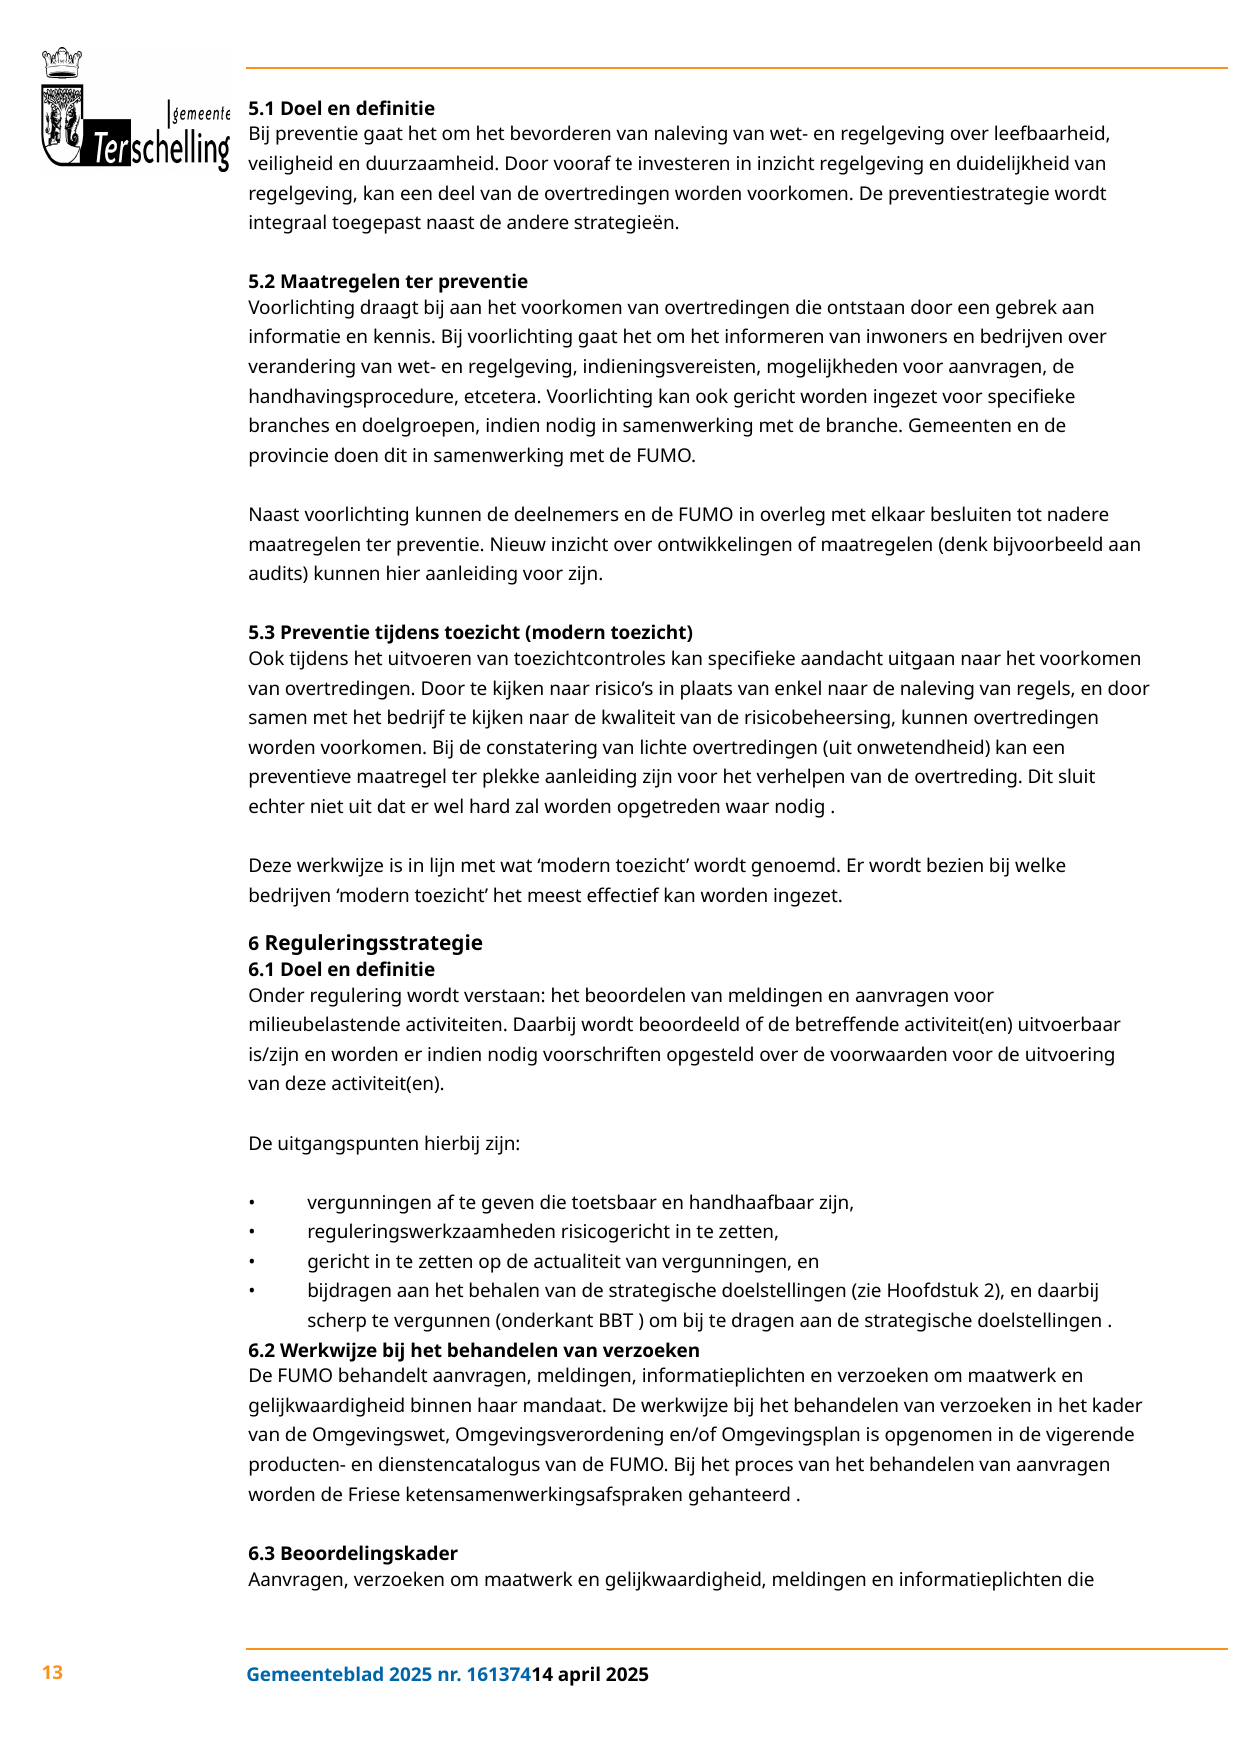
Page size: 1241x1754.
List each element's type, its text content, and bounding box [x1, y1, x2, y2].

text Deze werkwijze is in lijn met wat ‘modern toezicht’ wordt genoemd. Er wordt bezien bij welke bedrijven ‘modern toezicht’ het meest effectief kan worden ingezet. [248, 852, 1152, 908]
list bijdragen aan het behalen van de strategische doelstellingen (zie Hoofdstuk 2), en daarbij scherp te vergunnen (onderkant BBT ) om bij te dragen aan de strategische doelstellingen . [248, 1278, 1152, 1333]
text 6.2 Werkwijze bij het behandelen van verzoeken [248, 1337, 1152, 1362]
text 5.3 Preventie tijdens toezicht (modern toezicht) [248, 619, 1152, 645]
text 6 Reguleringsstrategie [248, 928, 1152, 956]
text 6.1 Doel en definitie [248, 956, 1152, 982]
picture [41, 47, 231, 172]
list reguleringswerkzaamheden risicogericht in te zetten, [248, 1218, 1152, 1244]
text Aanvragen, verzoeken om maatwerk en gelijkwaardigheid, meldingen en informatieplichten die [248, 1566, 1152, 1591]
list vergunningen af te geven die toetsbaar en handhaafbaar zijn, [248, 1189, 1152, 1214]
text Naast voorlichting kunnen de deelnemers en de FUMO in overleg met elkaar besluiten tot nadere maatregelen ter preventie. Nieuw inzicht over ontwikkelingen of maatregelen (denk bijvoorbeeld aan audits) kunnen hier aanleiding voor zijn. [248, 501, 1152, 586]
text Bij preventie gaat het om het bevorderen van naleving van wet- en regelgeving over leefbaarheid, veiligheid en duurzaamheid. Door vooraf te investeren in inzicht regelgeving en duidelijkheid van regelgeving, kan een deel van de overtredingen worden voorkomen. De preventiestrategie wordt integraal toegepast naast de andere strategieën. [248, 121, 1152, 235]
text Ook tijdens het uitvoeren van toezichtcontroles kan specifieke aandacht uitgaan naar het voorkomen van overtredingen. Door te kijken naar risico’s in plaats van enkel naar de naleving van regels, en door samen met het bedrijf te kijken naar de kwaliteit van de risicobeheersing, kunnen overtredingen worden voorkomen. Bij de constatering van lichte overtredingen (uit onwetendheid) kan een preventieve maatregel ter plekke aanleiding zijn voor het verhelpen van de overtreding. Dit sluit echter niet uit dat er wel hard zal worden opgetreden waar nodig . [248, 645, 1152, 819]
text 5.2 Maatregelen ter preventie [248, 268, 1152, 294]
text Voorlichting draagt bij aan het voorkomen van overtredingen die ontstaan door een gebrek aan informatie en kennis. Bij voorlichting gaat het om het informeren van inwoners en bedrijven over verandering van wet- en regelgeving, indieningsvereisten, mogelijkheden voor aanvragen, de handhavingsprocedure, etcetera. Voorlichting kan ook gericht worden ingezet voor specifieke branches en doelgroepen, indien nodig in samenwerking met de branche. Gemeenten en de provincie doen dit in samenwerking met de FUMO. [248, 294, 1152, 468]
text Onder regulering wordt verstaan: het beoordelen van meldingen en aanvragen voor milieubelastende activiteiten. Daarbij wordt beoordeeld of de betreffende activiteit(en) uitvoerbaar is/zijn en worden er indien nodig voorschriften opgesteld over de voorwaarden voor de uitvoering van deze activiteit(en). [248, 982, 1152, 1096]
text 6.3 Beoordelingskader [248, 1540, 1152, 1566]
text 5.1 Doel en definitie [248, 95, 1152, 121]
list gericht in te zetten op de actualiteit van vergunningen, en [248, 1248, 1152, 1274]
text De FUMO behandelt aanvragen, meldingen, informatieplichten en verzoeken om maatwerk en gelijkwaardigheid binnen haar mandaat. De werkwijze bij het behandelen van verzoeken in het kader van de Omgevingswet, Omgevingsverordening en/of Omgevingsplan is opgenomen in de vigerende producten- en dienstencatalogus van de FUMO. Bij het proces van het behandelen van aanvragen worden de Friese ketensamenwerkingsafspraken gehanteerd . [248, 1362, 1152, 1507]
text De uitgangspunten hierbij zijn: [248, 1130, 1152, 1155]
